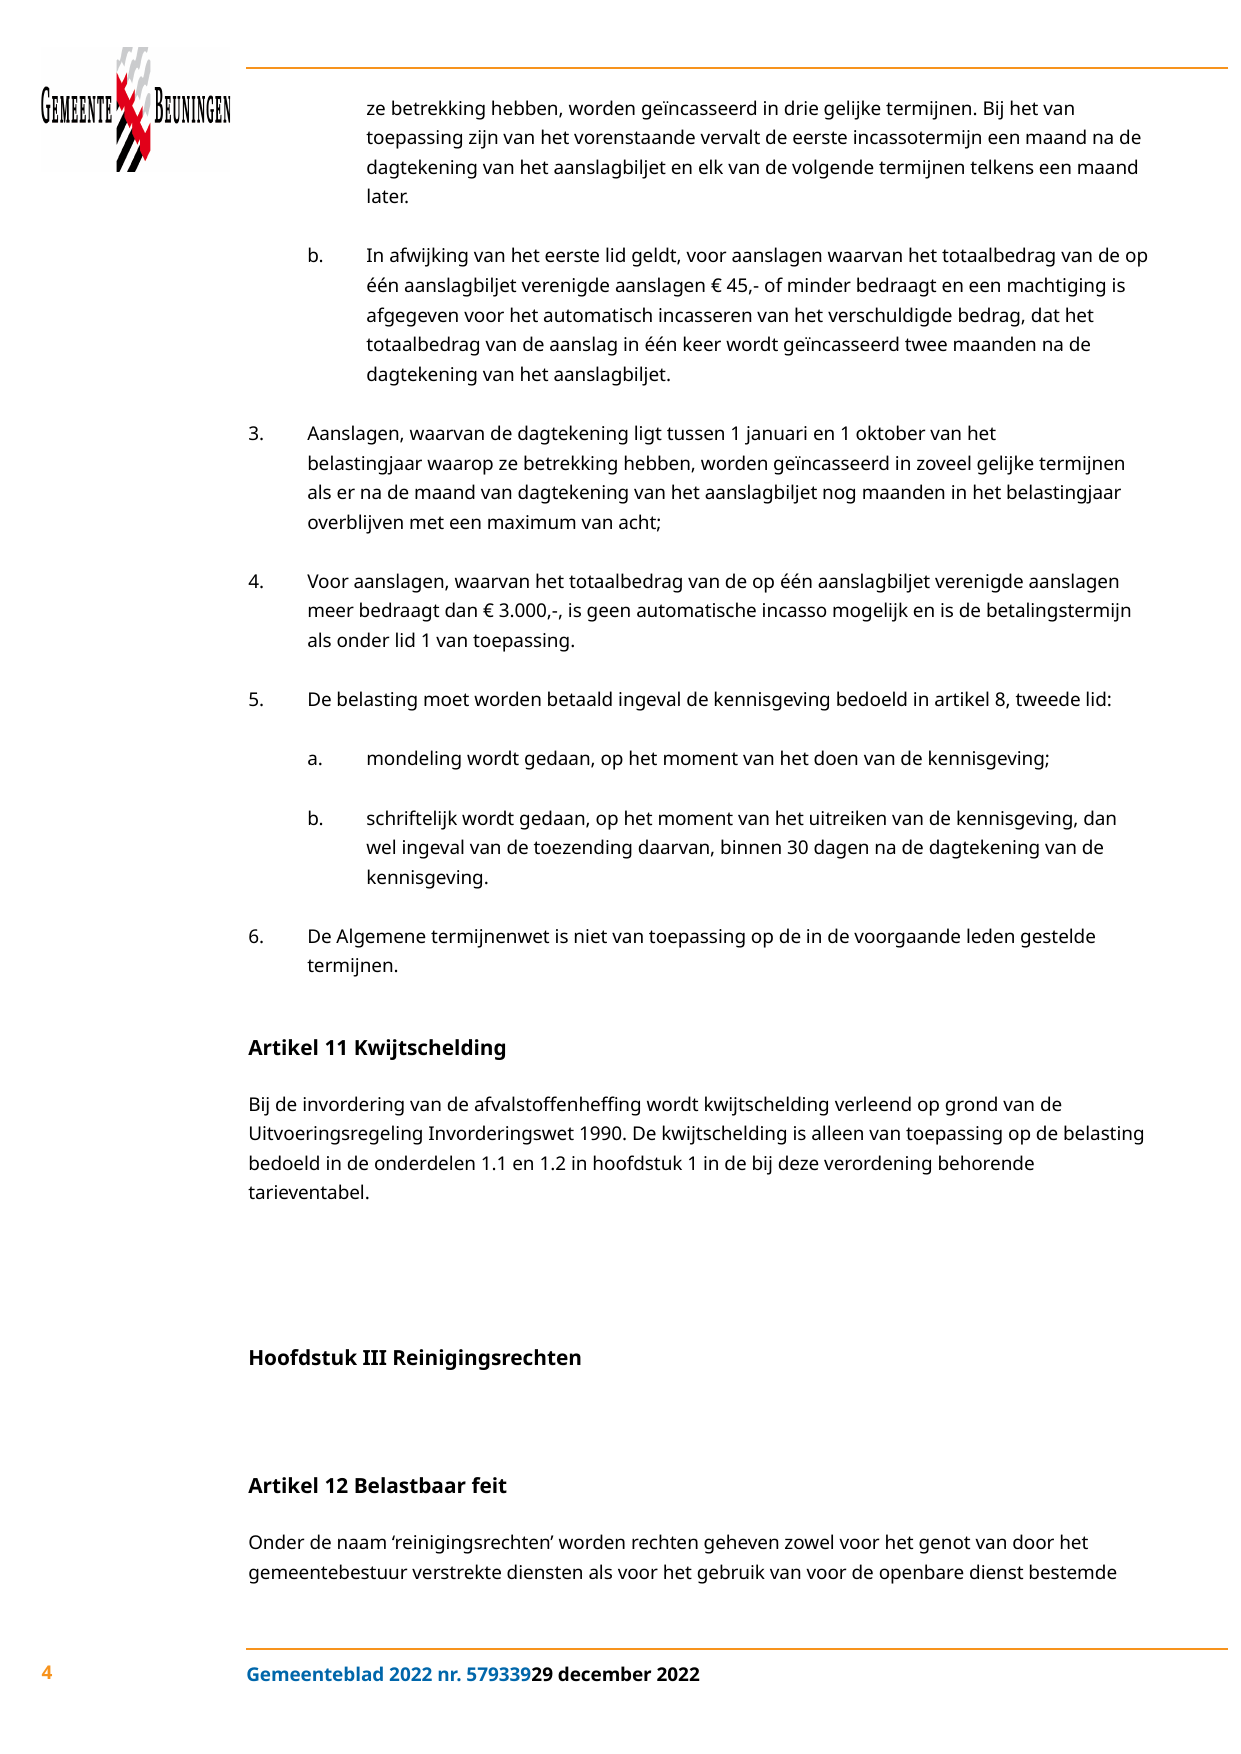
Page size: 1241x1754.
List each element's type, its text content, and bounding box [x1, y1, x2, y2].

list schriftelijk wordt gedaan, op het moment van het uitreiken van de kennisgeving, dan wel ingeval van de toezending daarvan, binnen 30 dagen na de dagtekening van de kennisgeving. [307, 805, 1152, 890]
list De belasting moet worden betaald ingeval de kennisgeving bedoeld in artikel 8, tweede lid: [248, 686, 1152, 712]
text Artikel 11 Kwijtschelding [248, 1033, 1152, 1061]
list ze betrekking hebben, worden geïncasseerd in drie gelijke termijnen. Bij het van toepassing zijn van het vorenstaande vervalt de eerste incassotermijn een maand na de dagtekening van het aanslagbiljet en elk van de volgende termijnen telkens een maand later. [307, 95, 1152, 209]
picture [41, 47, 231, 172]
list mondeling wordt gedaan, op het moment van het doen van de kennisgeving; [307, 746, 1152, 771]
list In afwijking van het eerste lid geldt, voor aanslagen waarvan het totaalbedrag van de op één aanslagbiljet verenigde aanslagen € 45,- of minder bedraagt en een machtiging is afgegeven voor het automatisch incasseren van het verschuldigde bedrag, dat het totaalbedrag van de aanslag in één keer wordt geïncasseerd twee maanden na de dagtekening van het aanslagbiljet. [307, 243, 1152, 387]
list belastingjaar waarop ze betrekking hebben, worden geïncasseerd in zoveel gelijke termijnen als er na de maand van dagtekening van het aanslagbiljet nog maanden in het belastingjaar overblijven met een maximum van acht; [248, 450, 1152, 535]
list Aanslagen, waarvan de dagtekening ligt tussen 1 januari en 1 oktober van het [248, 420, 1152, 446]
text Onder de naam ‘reinigingsrechten’ worden rechten geheven zowel voor het genot van door het gemeentebestuur verstrekte diensten als voor het gebruik van voor de openbare dienst bestemde [248, 1529, 1152, 1585]
text Hoofdstuk III Reinigingsrechten [248, 1343, 1152, 1372]
text Bij de invordering van de afvalstoffenheffing wordt kwijtschelding verleend op grond van de Uitvoeringsregeling Invorderingswet 1990. De kwijtschelding is alleen van toepassing op de belasting bedoeld in de onderdelen 1.1 en 1.2 in hoofdstuk 1 in de bij deze verordening behorende tarieventabel. [248, 1091, 1152, 1205]
list De Algemene termijnenwet is niet van toepassing op de in de voorgaande leden gestelde termijnen. [248, 923, 1152, 978]
list Voor aanslagen, waarvan het totaalbedrag van de op één aanslagbiljet verenigde aanslagen meer bedraagt dan € 3.000,-, is geen automatische incasso mogelijk en is de betalingstermijn als onder lid 1 van toepassing. [248, 568, 1152, 653]
text Artikel 12 Belastbaar feit [248, 1472, 1152, 1500]
